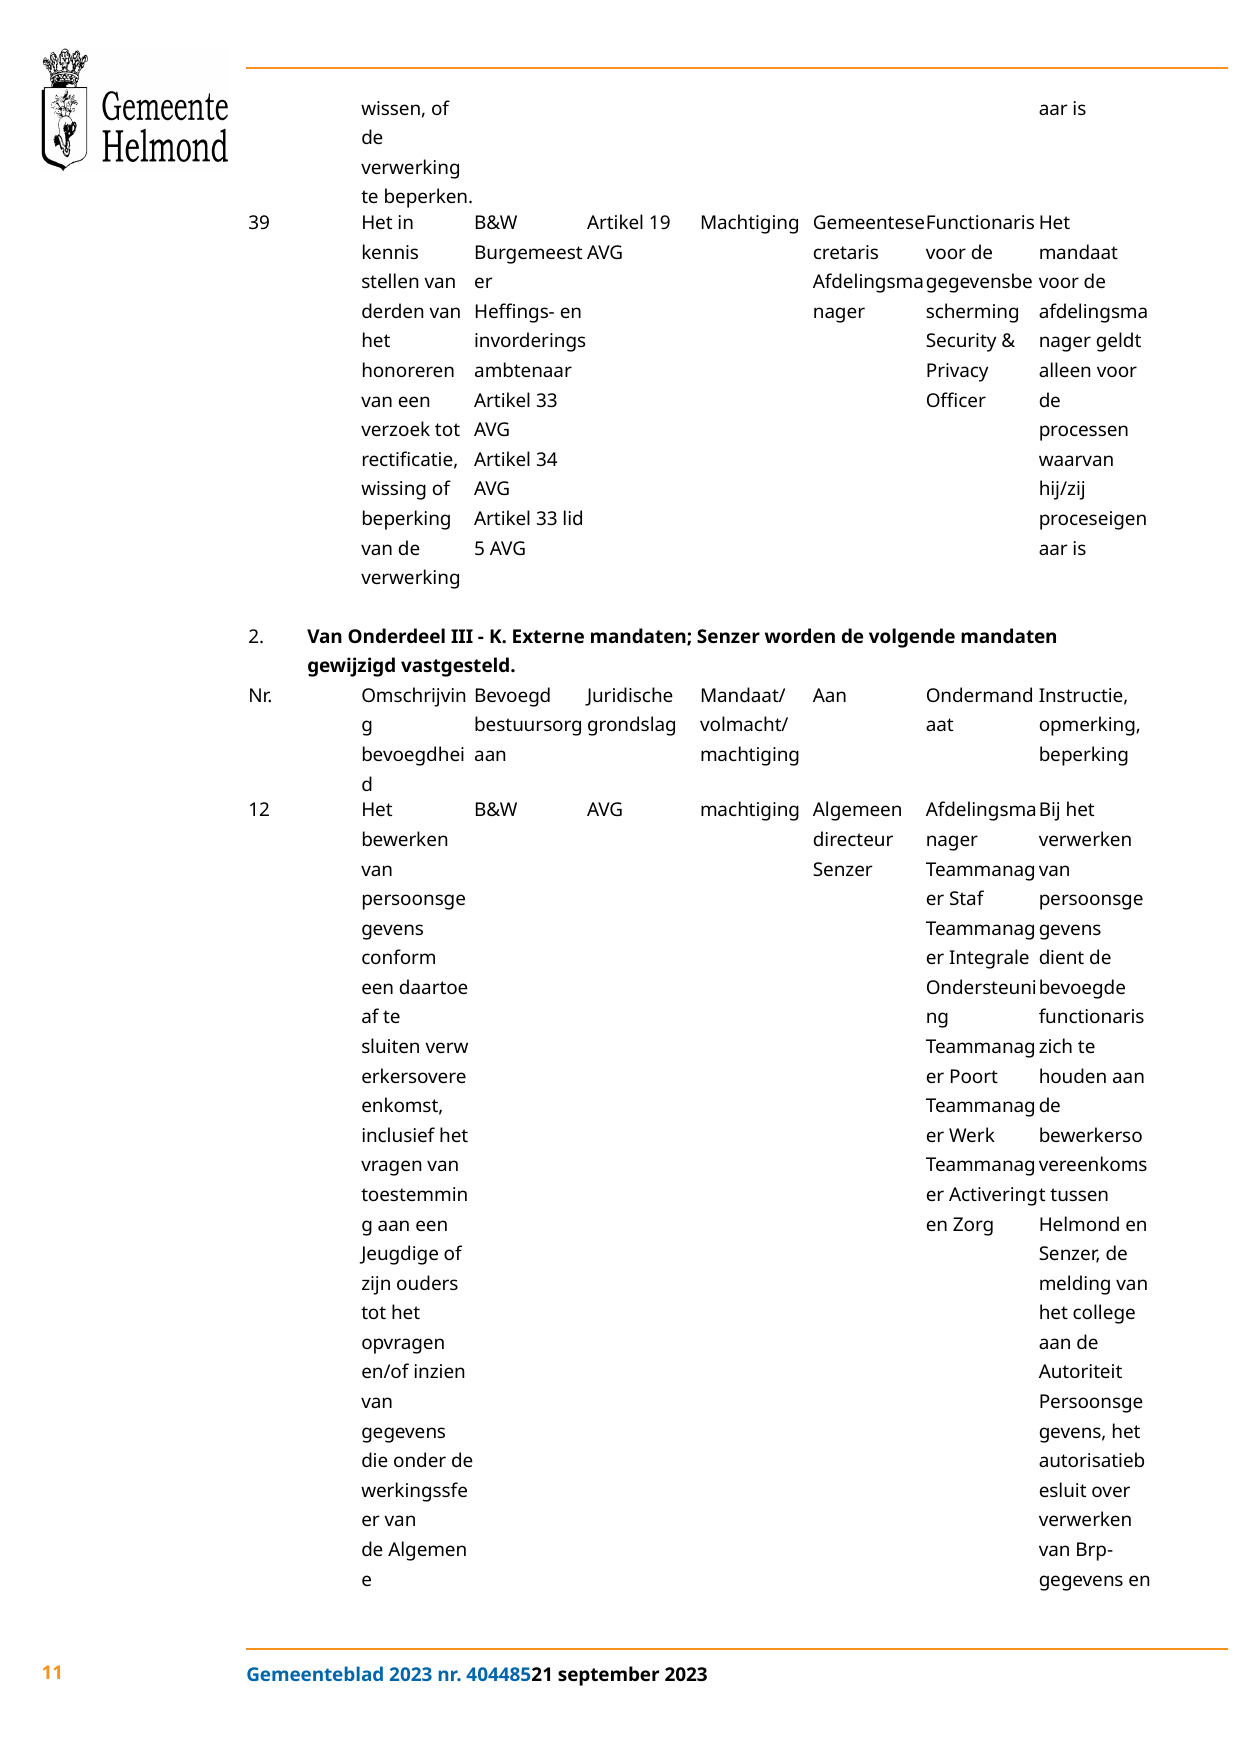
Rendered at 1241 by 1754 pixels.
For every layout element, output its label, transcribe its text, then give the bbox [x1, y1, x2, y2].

table_cell Functionaris voor de gegevensbescherming Security & Privacy Officer [926, 209, 1038, 590]
picture [41, 47, 231, 172]
table_cell Artikel 19 AVG [587, 209, 700, 590]
table_cell Het in kennis stellen van derden van het honoreren van een verzoek tot rectificatie, wissing of beperking van de verwerking [361, 209, 474, 590]
table_cell 39 [248, 209, 361, 590]
table_cell [813, 95, 926, 209]
table_cell Het bewerken van persoonsgegevens conform een daartoe af te sluiten verwerkersovereenkomst, inclusief het vragen van toestemming aan een Jeugdige of zijn ouders tot het opvragen en/of inzien van gegevens die onder de werkingssfeer van de Algemene [361, 797, 474, 1591]
table_cell aar is [1039, 95, 1152, 209]
table_cell [926, 95, 1038, 209]
table_cell [474, 95, 587, 209]
table_header Nr. [248, 682, 361, 797]
table_cell wissen, of de verwerking te beperken. [361, 95, 474, 209]
table_cell Machtiging [700, 209, 813, 590]
table_cell [248, 95, 361, 209]
table_cell Gemeentesecretaris Afdelingsmanager [813, 209, 926, 590]
list Van Onderdeel III - K. Externe mandaten; Senzer worden de volgende mandaten gewijzigd vastgesteld. [248, 623, 1152, 678]
table_header Bevoegd bestuursorgaan [474, 682, 587, 797]
table_cell B&W [474, 797, 587, 1591]
table_header Aan [813, 682, 926, 797]
table_cell AVG [587, 797, 700, 1591]
table_header Juridische grondslag [587, 682, 700, 797]
table_cell Afdelingsmanager Teammanager Staf Teammanager Integrale Ondersteuning Teammanager Poort Teammanager Werk Teammanager Activering en Zorg [926, 797, 1038, 1591]
table_cell 12 [248, 797, 361, 1591]
table_cell [587, 95, 700, 209]
table_cell Algemeen directeur Senzer [813, 797, 926, 1591]
table_cell Het mandaat voor de afdelingsmanager geldt alleen voor de processen waarvan hij/zij proceseigenaar is [1039, 209, 1152, 590]
table_header Mandaat/volmacht/machtiging [700, 682, 813, 797]
table_header Instructie, opmerking, beperking [1039, 682, 1152, 797]
table_cell Bij het verwerken van persoonsgegevens dient de bevoegde functionaris zich te houden aan de bewerkersovereenkomst tussen Helmond en Senzer, de melding van het college aan de Autoriteit Persoonsgegevens, het autorisatiebesluit over verwerken van Brp-gegevens en [1039, 797, 1152, 1591]
table_header Ondermandaat [926, 682, 1038, 797]
table_cell machtiging [700, 797, 813, 1591]
table_header Omschrijving bevoegdheid [361, 682, 474, 797]
table_cell [700, 95, 813, 209]
table_cell B&W Burgemeester Heffings- en invorderingsambtenaar Artikel 33 AVG Artikel 34 AVG Artikel 33 lid 5 AVG [474, 209, 587, 590]
